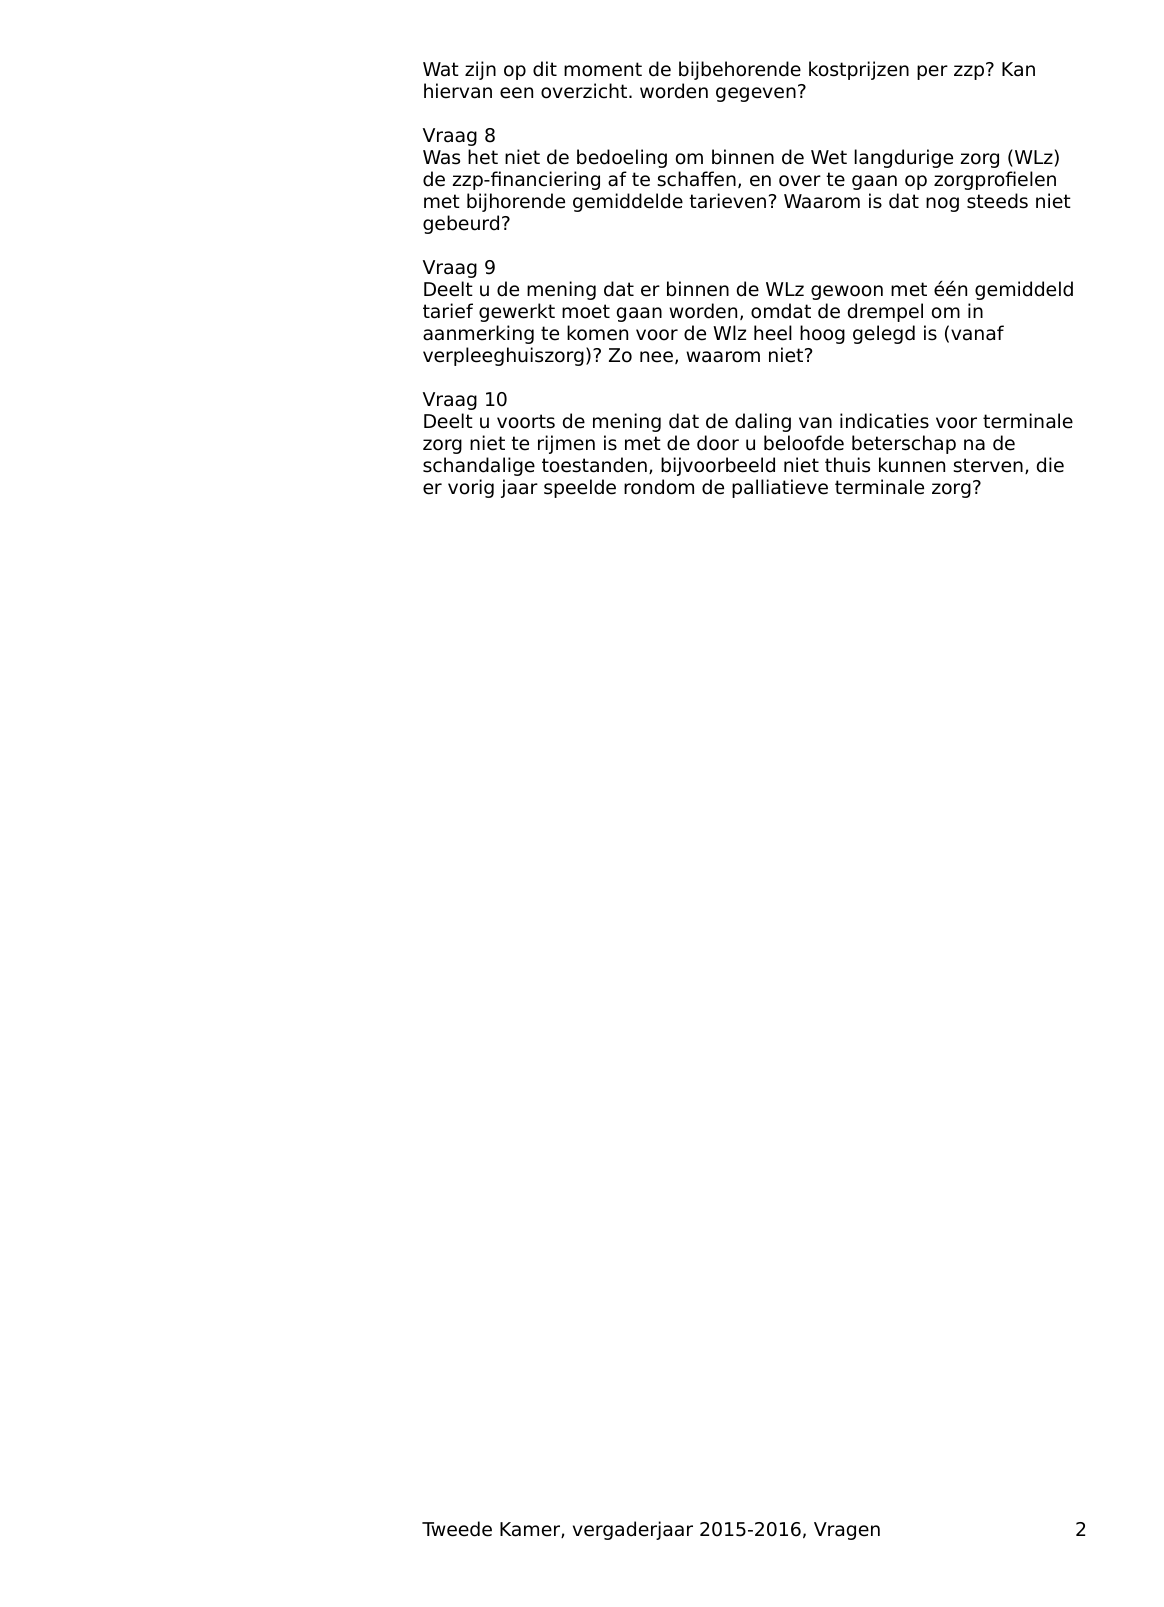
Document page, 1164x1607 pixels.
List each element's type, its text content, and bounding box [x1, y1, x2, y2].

text Was het niet de bedoeling om binnen de Wet langdurige zorg (WLz) de zzp-financiering af te schaffen, en over te gaan op zorgprofielen met bijhorende gemiddelde tarieven? Waarom is dat nog steeds niet gebeurd? [422, 147, 1087, 235]
text Vraag 8 [422, 125, 1087, 147]
text Wat zijn op dit moment de bijbehorende kostprijzen per zzp? Kan hiervan een overzicht. worden gegeven? [422, 59, 1087, 103]
text Deelt u de mening dat er binnen de WLz gewoon met één gemiddeld tarief gewerkt moet gaan worden, omdat de drempel om in aanmerking te komen voor de Wlz heel hoog gelegd is (vanaf verpleeghuiszorg)? Zo nee, waarom niet? [422, 279, 1087, 367]
text Deelt u voorts de mening dat de daling van indicaties voor terminale zorg niet te rijmen is met de door u beloofde beterschap na de schandalige toestanden, bijvoorbeeld niet thuis kunnen sterven, die er vorig jaar speelde rondom de palliatieve terminale zorg? [422, 411, 1087, 499]
text Vraag 9 [422, 257, 1087, 279]
text Vraag 10 [422, 389, 1087, 411]
